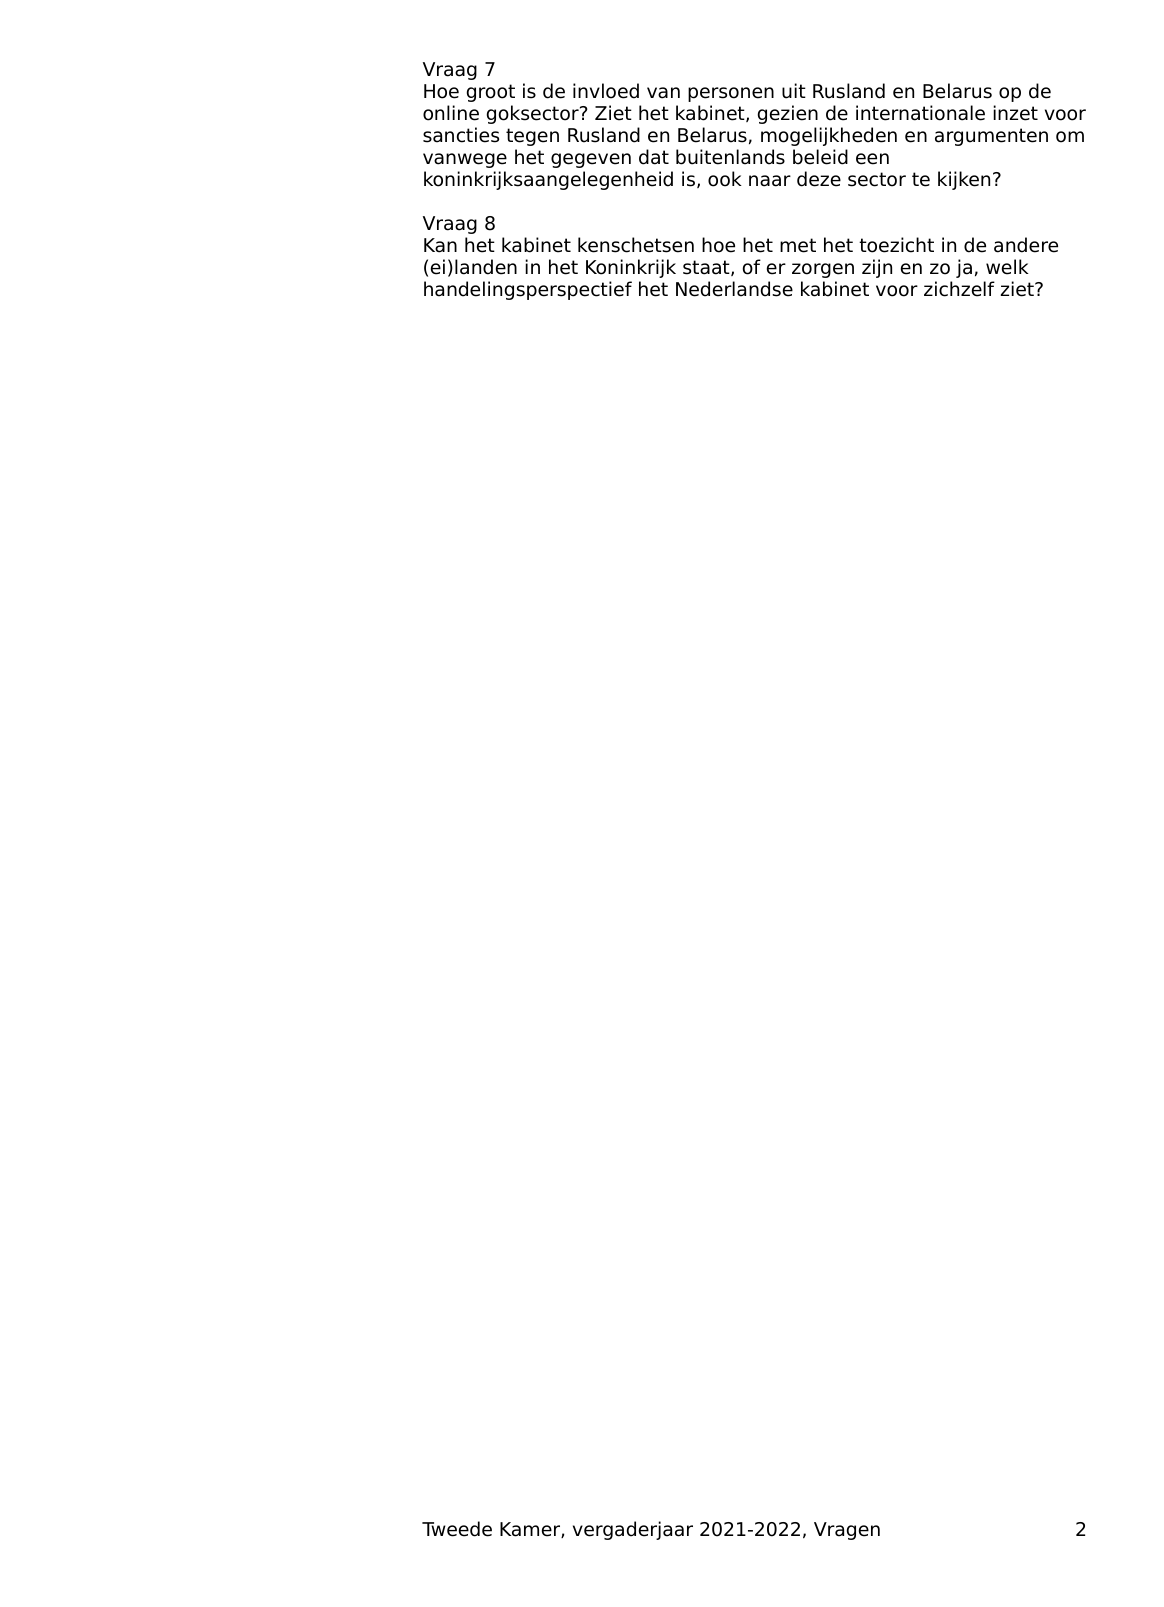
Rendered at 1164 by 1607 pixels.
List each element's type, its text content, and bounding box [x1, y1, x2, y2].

text Hoe groot is de invloed van personen uit Rusland en Belarus op de online goksector? Ziet het kabinet, gezien de internationale inzet voor sancties tegen Rusland en Belarus, mogelijkheden en argumenten om vanwege het gegeven dat buitenlands beleid een koninkrijksaangelegenheid is, ook naar deze sector te kijken? [422, 81, 1087, 191]
text Vraag 7 [422, 59, 1087, 81]
text Vraag 8 [422, 213, 1087, 235]
text Kan het kabinet kenschetsen hoe het met het toezicht in de andere (ei)landen in het Koninkrijk staat, of er zorgen zijn en zo ja, welk handelingsperspectief het Nederlandse kabinet voor zichzelf ziet? [422, 235, 1087, 301]
